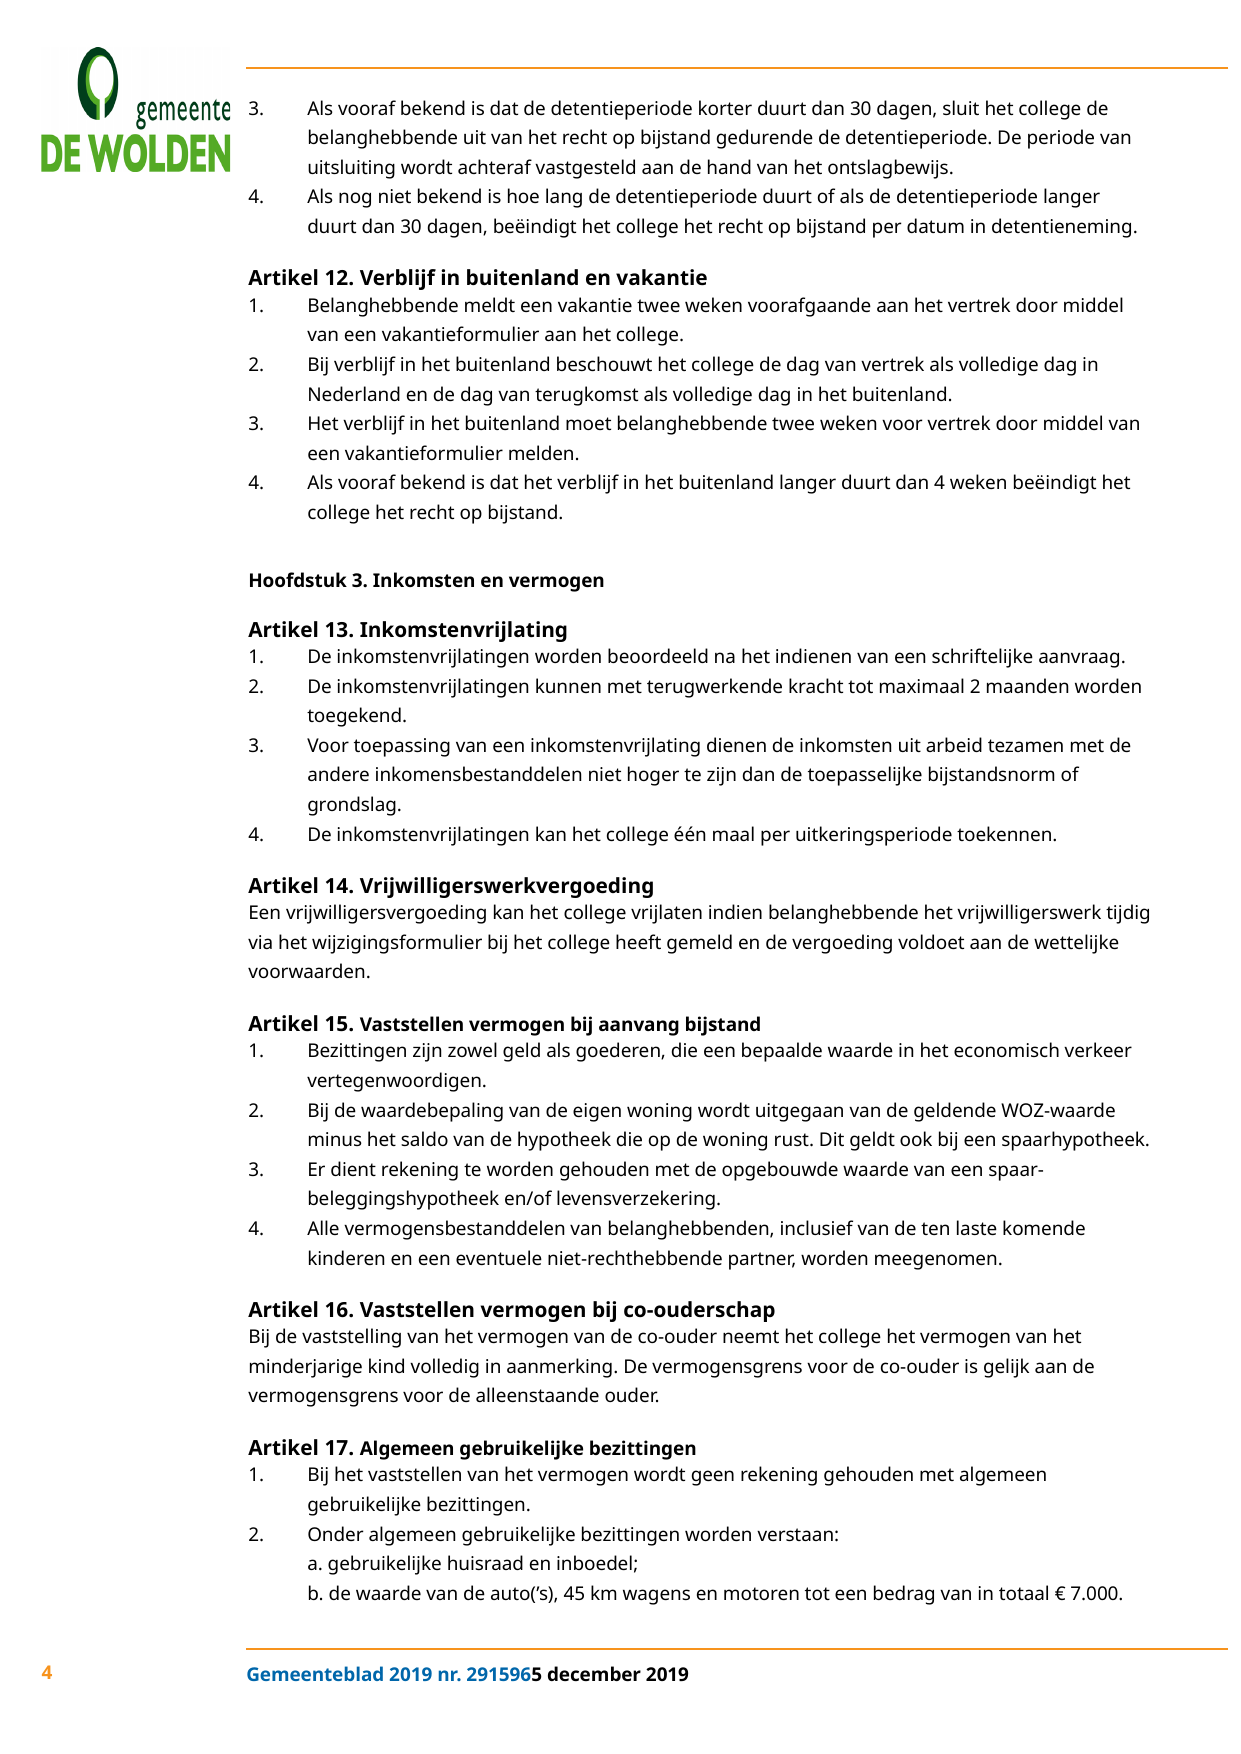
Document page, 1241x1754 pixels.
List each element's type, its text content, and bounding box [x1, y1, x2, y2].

list De inkomstenvrijlatingen kunnen met terugwerkende kracht tot maximaal 2 maanden worden toegekend. [248, 673, 1152, 728]
text Een vrijwilligersvergoeding kan het college vrijlaten indien belanghebbende het vrijwilligerswerk tijdig via het wijzigingsformulier bij het college heeft gemeld en de vergoeding voldoet aan de wettelijke voorwaarden. [248, 899, 1152, 984]
list b. de waarde van de auto(’s), 45 km wagens en motoren tot een bedrag van in totaal € 7.000. [248, 1580, 1152, 1606]
text Artikel 12. Verblijf in buitenland en vakantie [248, 263, 1152, 292]
list Als vooraf bekend is dat de detentieperiode korter duurt dan 30 dagen, sluit het college de belanghebbende uit van het recht op bijstand gedurende de detentieperiode. De periode van uitsluiting wordt achteraf vastgesteld aan de hand van het ontslagbewijs. [248, 95, 1152, 180]
text Artikel 14. Vrijwilligerswerkvergoeding [248, 871, 1152, 899]
list De inkomstenvrijlatingen kan het college één maal per uitkeringsperiode toekennen. [248, 821, 1152, 846]
text Hoofdstuk 3. Inkomsten en vermogen [248, 566, 1152, 594]
list Als vooraf bekend is dat het verblijf in het buitenland langer duurt dan 4 weken beëindigt het college het recht op bijstand. [248, 469, 1152, 525]
list Bij het vaststellen van het vermogen wordt geen rekening gehouden met algemeen gebruikelijke bezittingen. [248, 1462, 1152, 1517]
text Artikel 17. Algemeen gebruikelijke bezittingen [248, 1433, 1152, 1462]
list Onder algemeen gebruikelijke bezittingen worden verstaan: [248, 1521, 1152, 1546]
list Bezittingen zijn zowel geld als goederen, die een bepaalde waarde in het economisch verkeer vertegenwoordigen. [248, 1038, 1152, 1093]
text Artikel 16. Vaststellen vermogen bij co-ouderschap [248, 1295, 1152, 1323]
text Artikel 15. Vaststellen vermogen bij aanvang bijstand [248, 1009, 1152, 1038]
list Als nog niet bekend is hoe lang de detentieperiode duurt of als de detentieperiode langer duurt dan 30 dagen, beëindigt het college het recht op bijstand per datum in detentieneming. [248, 183, 1152, 239]
list Er dient rekening te worden gehouden met de opgebouwde waarde van een spaar- beleggingshypotheek en/of levensverzekering. [248, 1156, 1152, 1211]
list a. gebruikelijke huisraad en inboedel; [248, 1550, 1152, 1576]
picture [41, 47, 231, 172]
list De inkomstenvrijlatingen worden beoordeeld na het indienen van een schriftelijke aanvraag. [248, 643, 1152, 669]
list Belanghebbende meldt een vakantie twee weken voorafgaande aan het vertrek door middel van een vakantieformulier aan het college. [248, 292, 1152, 347]
text Bij de vaststelling van het vermogen van de co-ouder neemt het college het vermogen van het minderjarige kind volledig in aanmerking. De vermogensgrens voor de co-ouder is gelijk aan de vermogensgrens voor de alleenstaande ouder. [248, 1323, 1152, 1408]
list Bij verblijf in het buitenland beschouwt het college de dag van vertrek als volledige dag in Nederland en de dag van terugkomst als volledige dag in het buitenland. [248, 351, 1152, 406]
list Het verblijf in het buitenland moet belanghebbende twee weken voor vertrek door middel van een vakantieformulier melden. [248, 410, 1152, 466]
text Artikel 13. Inkomstenvrijlating [248, 615, 1152, 643]
list Voor toepassing van een inkomstenvrijlating dienen de inkomsten uit arbeid tezamen met de andere inkomensbestanddelen niet hoger te zijn dan de toepasselijke bijstandsnorm of grondslag. [248, 732, 1152, 817]
list Alle vermogensbestanddelen van belanghebbenden, inclusief van de ten laste komende kinderen en een eventuele niet-rechthebbende partner, worden meegenomen. [248, 1215, 1152, 1270]
list Bij de waardebepaling van de eigen woning wordt uitgegaan van de geldende WOZ-waarde minus het saldo van de hypotheek die op de woning rust. Dit geldt ook bij een spaarhypotheek. [248, 1097, 1152, 1152]
